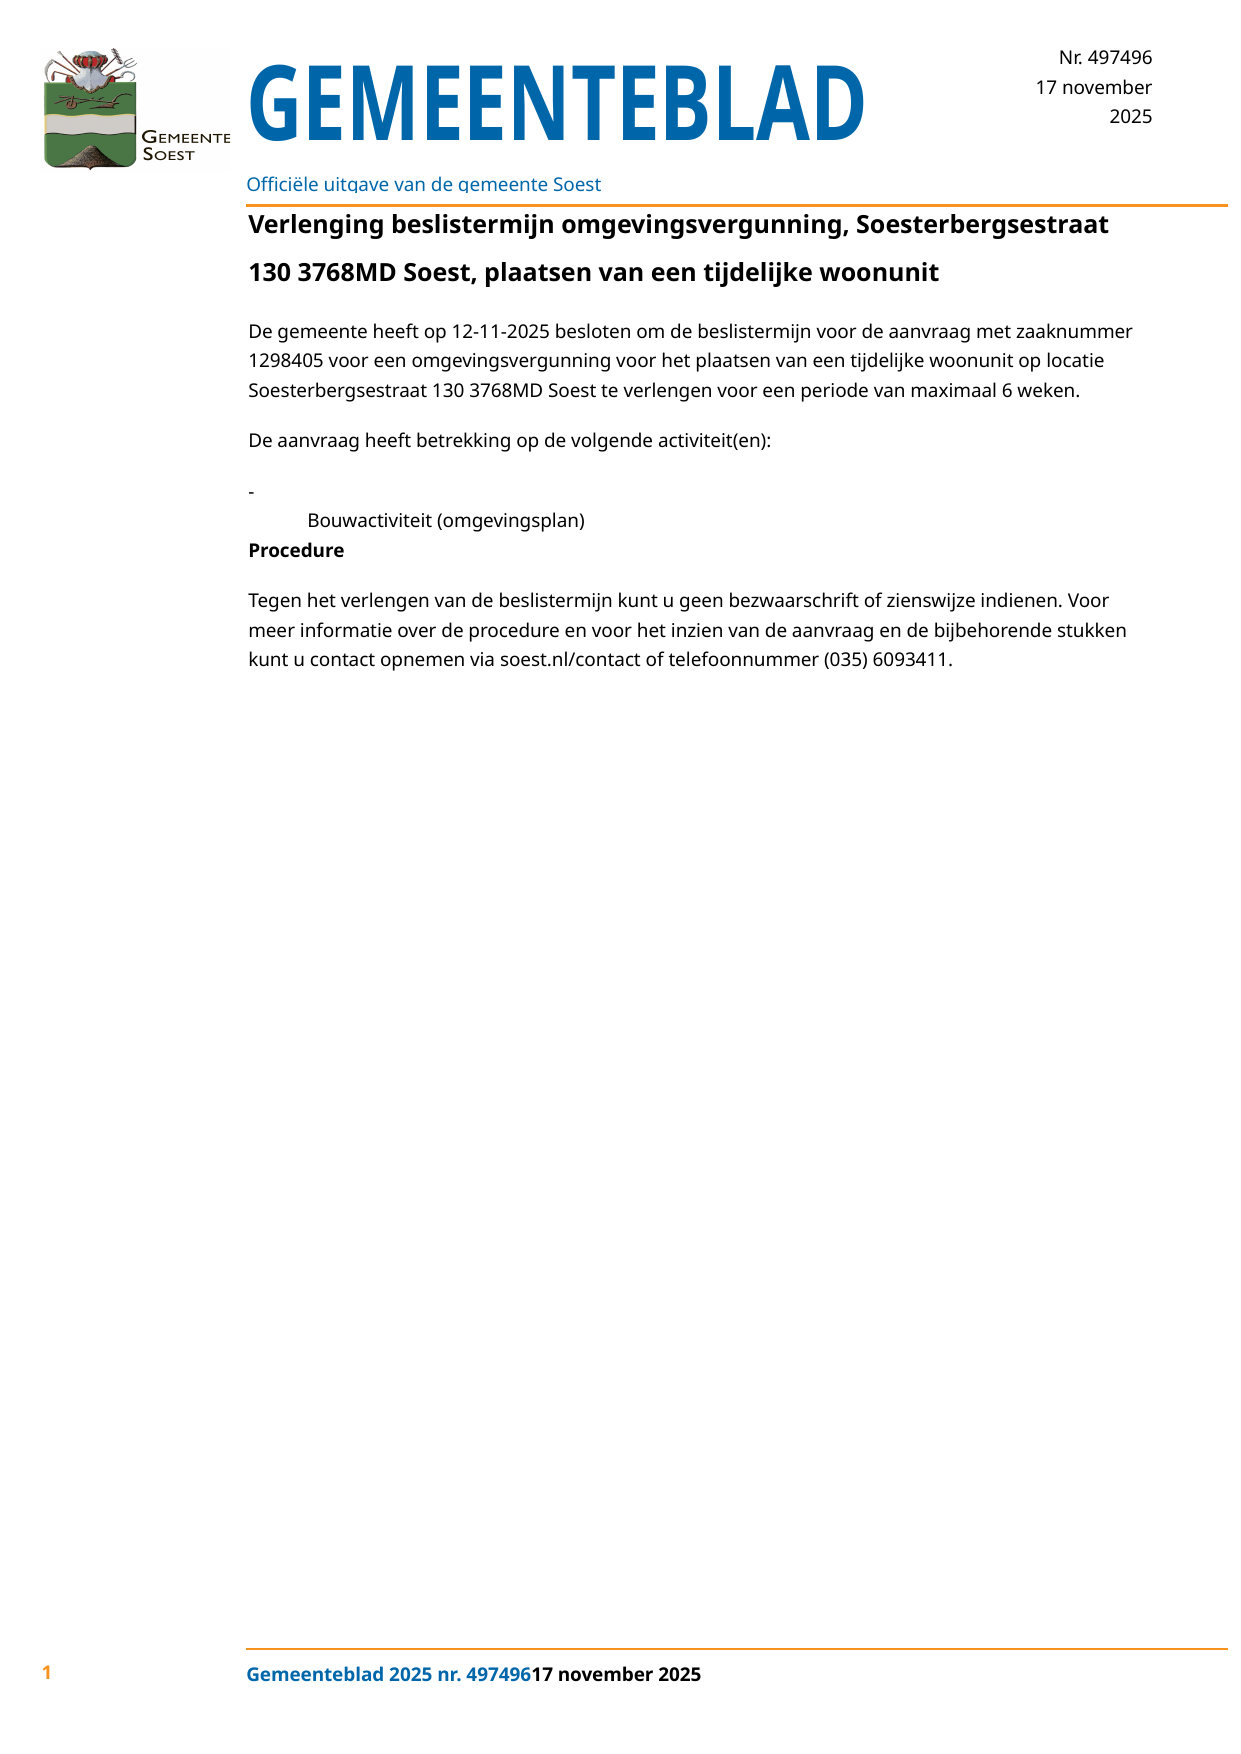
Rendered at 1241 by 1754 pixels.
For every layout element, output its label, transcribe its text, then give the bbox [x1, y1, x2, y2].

text De aanvraag heeft betrekking op de volgende activiteit(en): [248, 427, 1152, 453]
text De gemeente heeft op 12-11-2025 besloten om de beslistermijn voor de aanvraag met zaaknummer 1298405 voor een omgevingsvergunning voor het plaatsen van een tijdelijke woonunit op locatie Soesterbergsestraat 130 3768MD Soest te verlengen voor een periode van maximaal 6 weken. [248, 318, 1152, 403]
text Tegen het verlengen van de beslistermijn kunt u geen bezwaarschrift of zienswijze indienen. Voor meer informatie over de procedure en voor het inzien van de aanvraag en de bijbehorende stukken kunt u contact opnemen via soest.nl/contact of telefoonnummer (035) 6093411. [248, 587, 1152, 672]
picture [41, 47, 231, 172]
text Verlenging beslistermijn omgevingsvergunning, Soesterbergsestraat 130 3768MD Soest, plaatsen van een tijdelijke woonunit [248, 207, 1152, 288]
text Procedure [248, 537, 1152, 563]
list Bouwactiviteit (omgevingsplan) [248, 507, 1152, 533]
